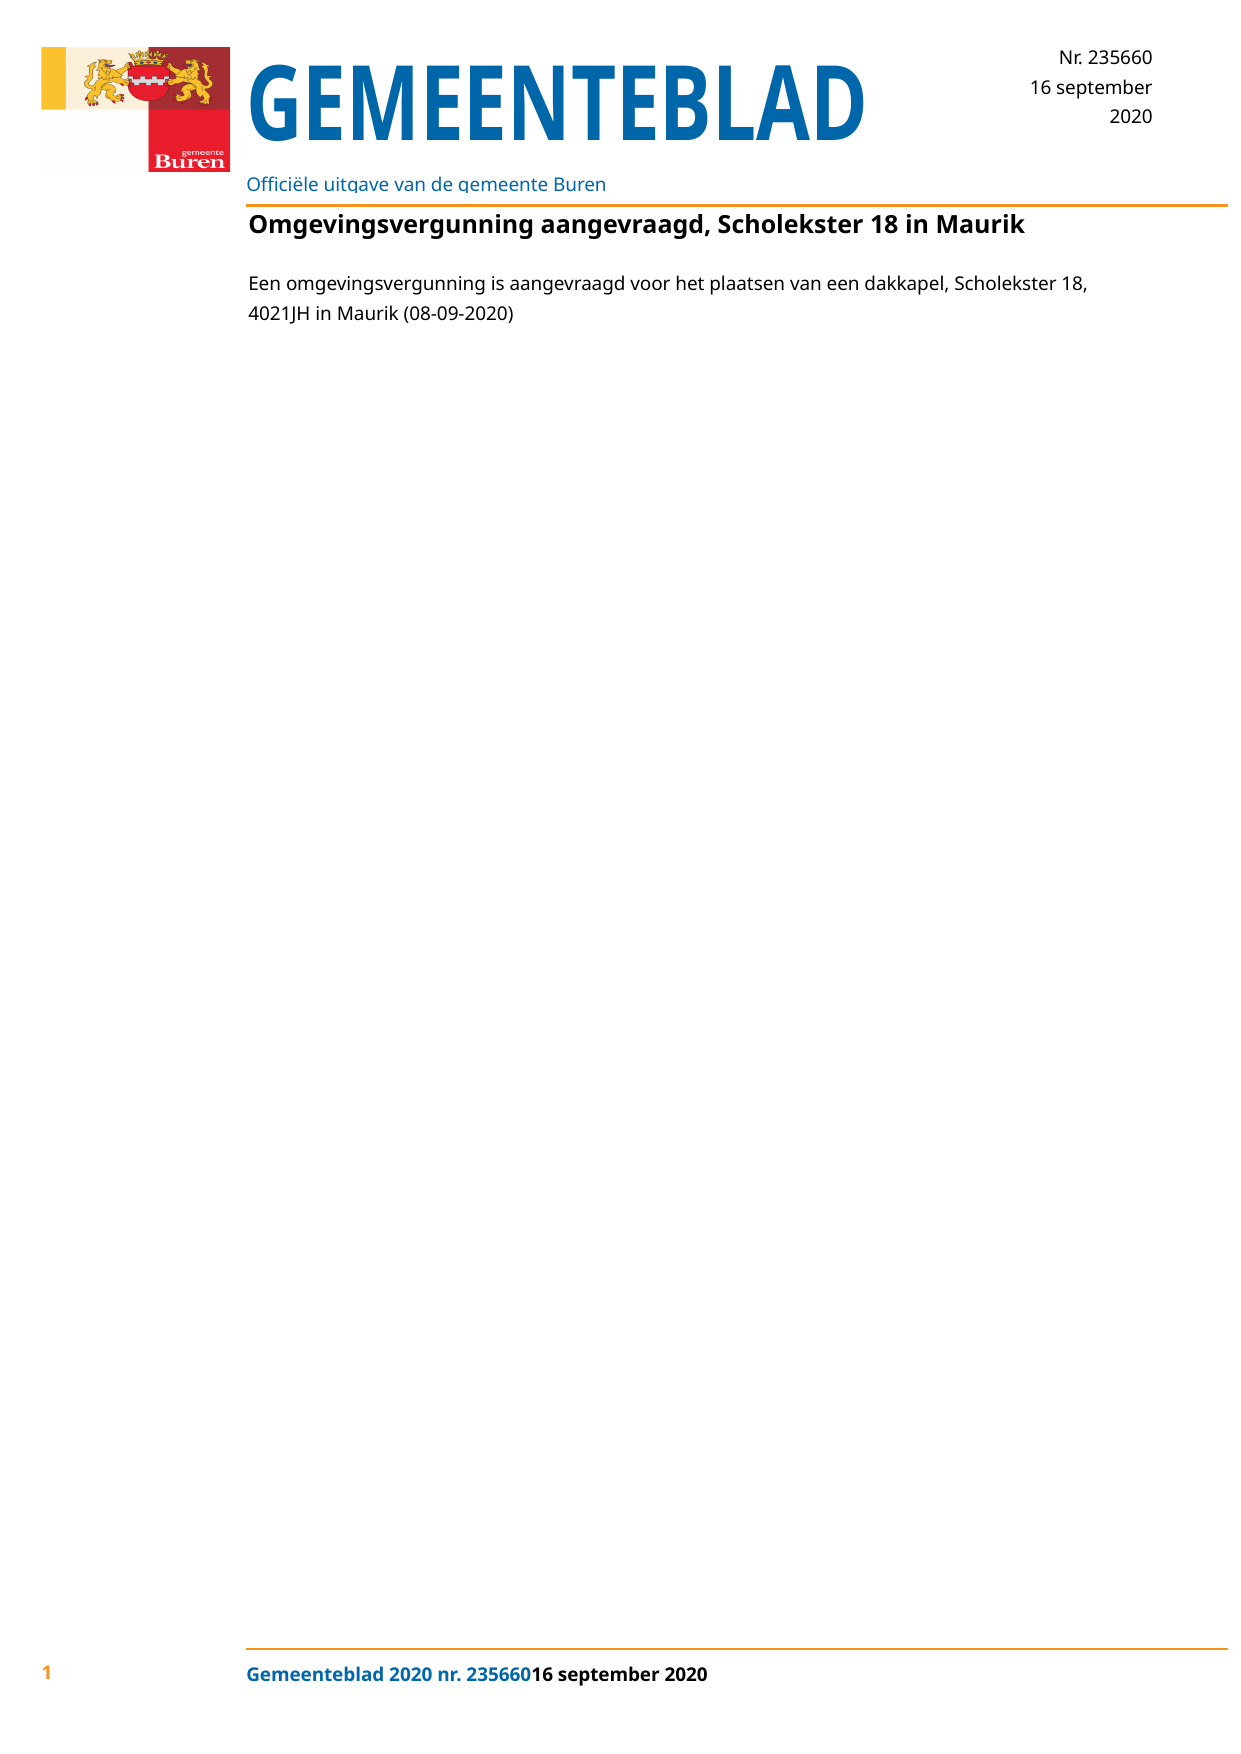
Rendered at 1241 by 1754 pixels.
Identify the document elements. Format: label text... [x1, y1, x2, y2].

text Een omgevingsvergunning is aangevraagd voor het plaatsen van een dakkapel, Scholekster 18, 4021JH in Maurik (08-09-2020) [248, 270, 1152, 326]
picture [41, 47, 231, 172]
text Omgevingsvergunning aangevraagd, Scholekster 18 in Maurik [248, 207, 1152, 241]
